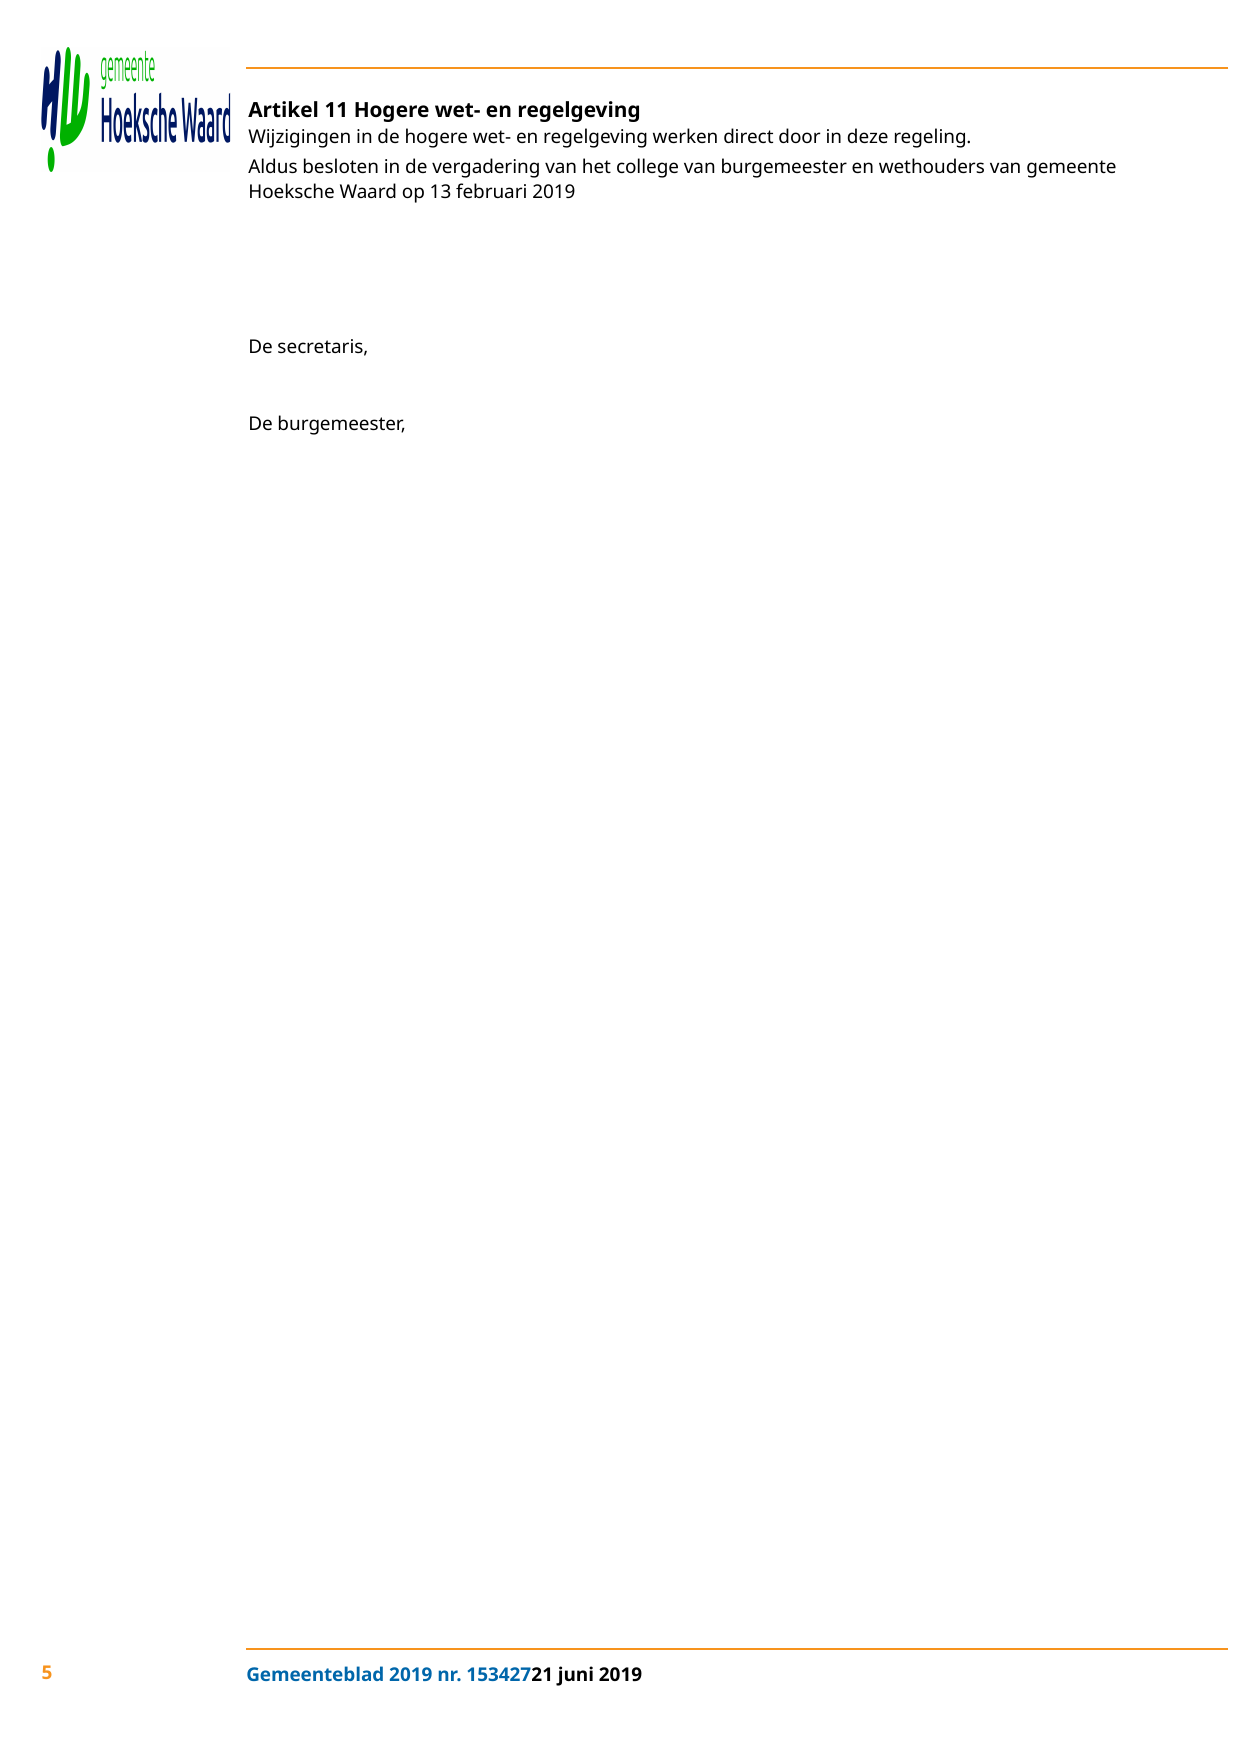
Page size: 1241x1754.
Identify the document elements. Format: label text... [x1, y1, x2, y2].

text Aldus besloten in de vergadering van het college van burgemeester en wethouders van gemeente Hoeksche Waard op 13 februari 2019 [248, 153, 1152, 204]
text De secretaris, [248, 333, 1152, 359]
text De burgemeester, [248, 410, 1152, 436]
picture [41, 47, 231, 172]
text Artikel 11 Hogere wet- en regelgeving [248, 95, 1152, 123]
text Wijzigingen in de hogere wet- en regelgeving werken direct door in deze regeling. [248, 123, 1152, 149]
